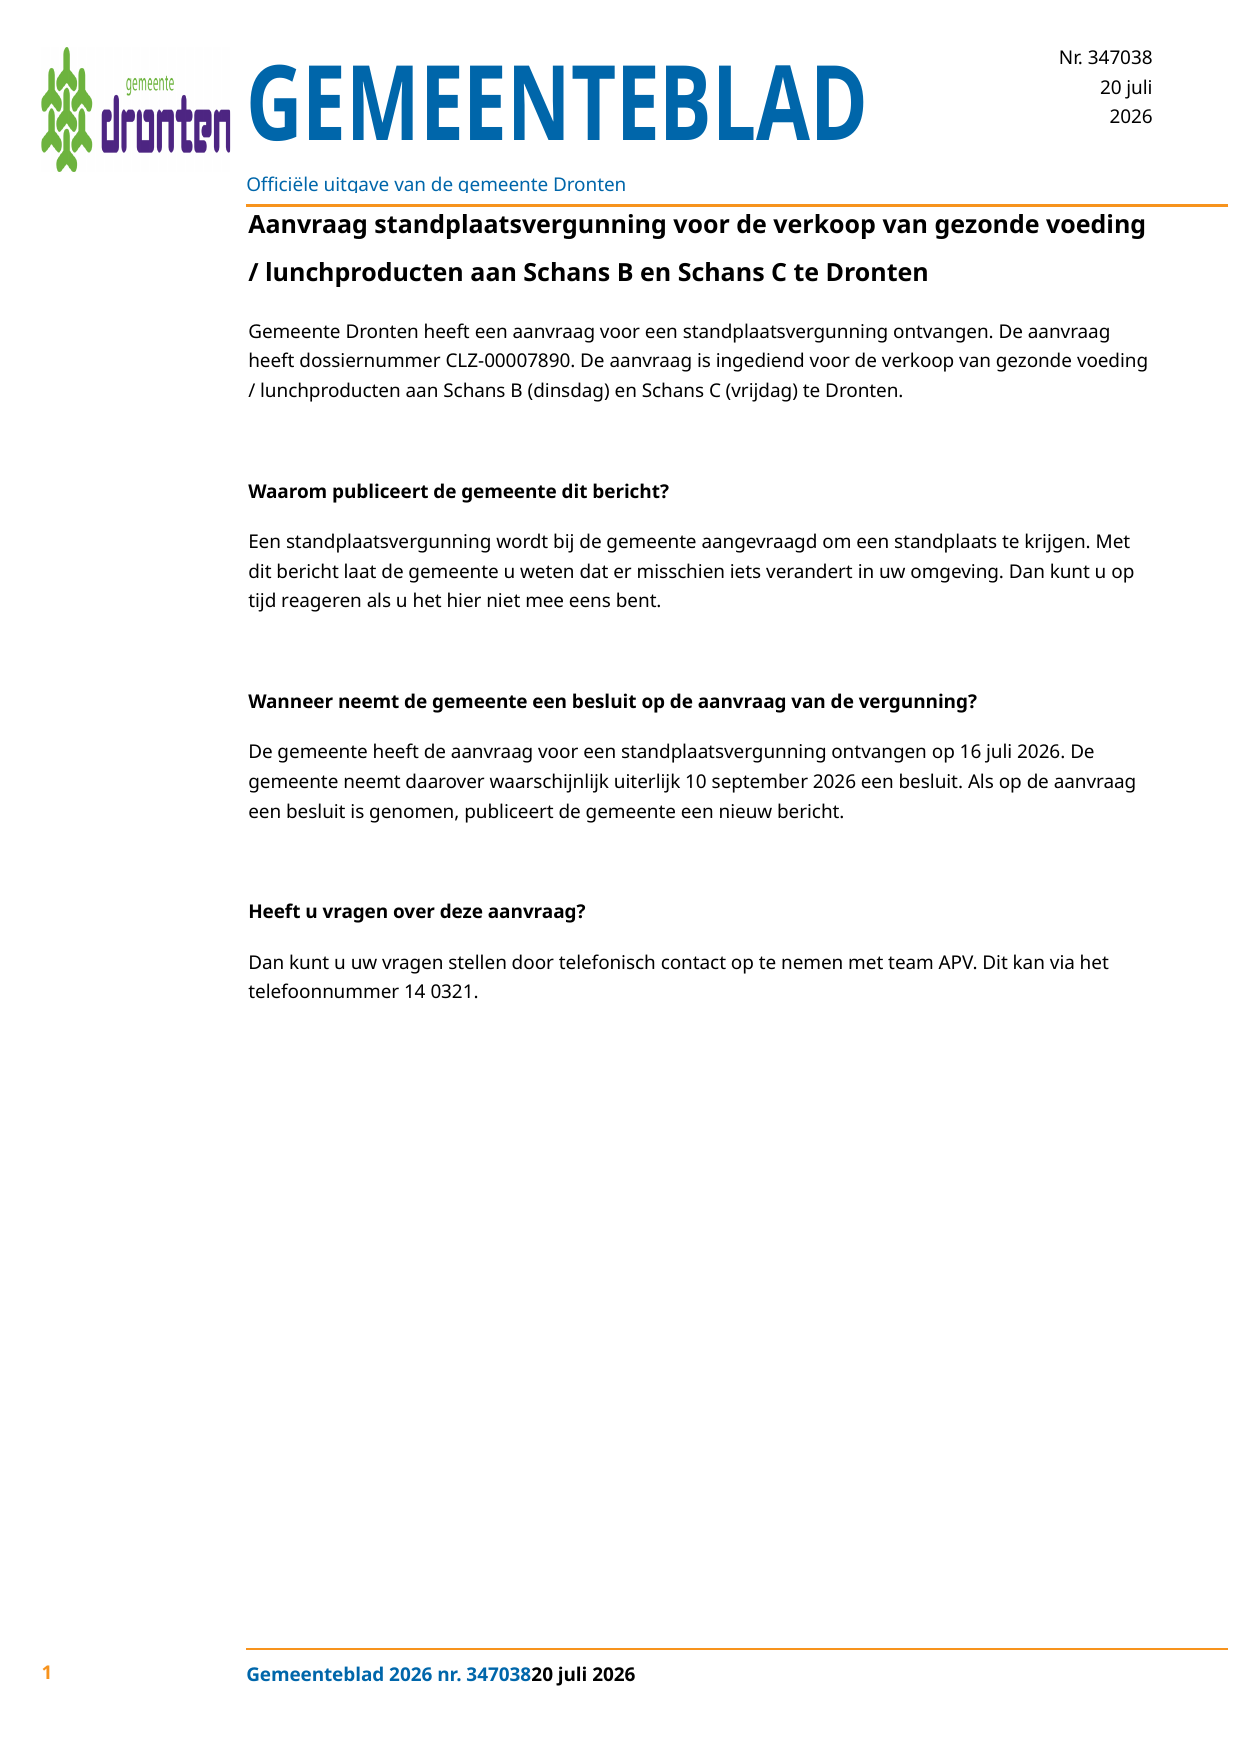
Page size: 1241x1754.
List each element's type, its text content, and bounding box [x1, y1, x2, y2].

text Gemeente Dronten heeft een aanvraag voor een standplaatsvergunning ontvangen. De aanvraag heeft dossiernummer CLZ-00007890. De aanvraag is ingediend voor de verkoop van gezonde voeding / lunchproducten aan Schans B (dinsdag) en Schans C (vrijdag) te Dronten. [248, 318, 1152, 403]
text Wanneer neemt de gemeente een besluit op de aanvraag van de vergunning? [248, 688, 1152, 714]
picture [41, 47, 231, 172]
text Heeft u vragen over deze aanvraag? [248, 899, 1152, 924]
text Dan kunt u uw vragen stellen door telefonisch contact op te nemen met team APV. Dit kan via het telefoonnummer 14 0321. [248, 949, 1152, 1004]
text De gemeente heeft de aanvraag voor een standplaatsvergunning ontvangen op 16 juli 2026. De gemeente neemt daarover waarschijnlijk uiterlijk 10 september 2026 een besluit. Als op de aanvraag een besluit is genomen, publiceert de gemeente een nieuw bericht. [248, 739, 1152, 824]
text Een standplaatsvergunning wordt bij de gemeente aangevraagd om een standplaats te krijgen. Met dit bericht laat de gemeente u weten dat er misschien iets verandert in uw omgeving. Dan kunt u op tijd reageren als u het hier niet mee eens bent. [248, 528, 1152, 613]
text Waarom publiceert de gemeente dit bericht? [248, 478, 1152, 504]
text Aanvraag standplaatsvergunning voor de verkoop van gezonde voeding / lunchproducten aan Schans B en Schans C te Dronten [248, 207, 1152, 288]
